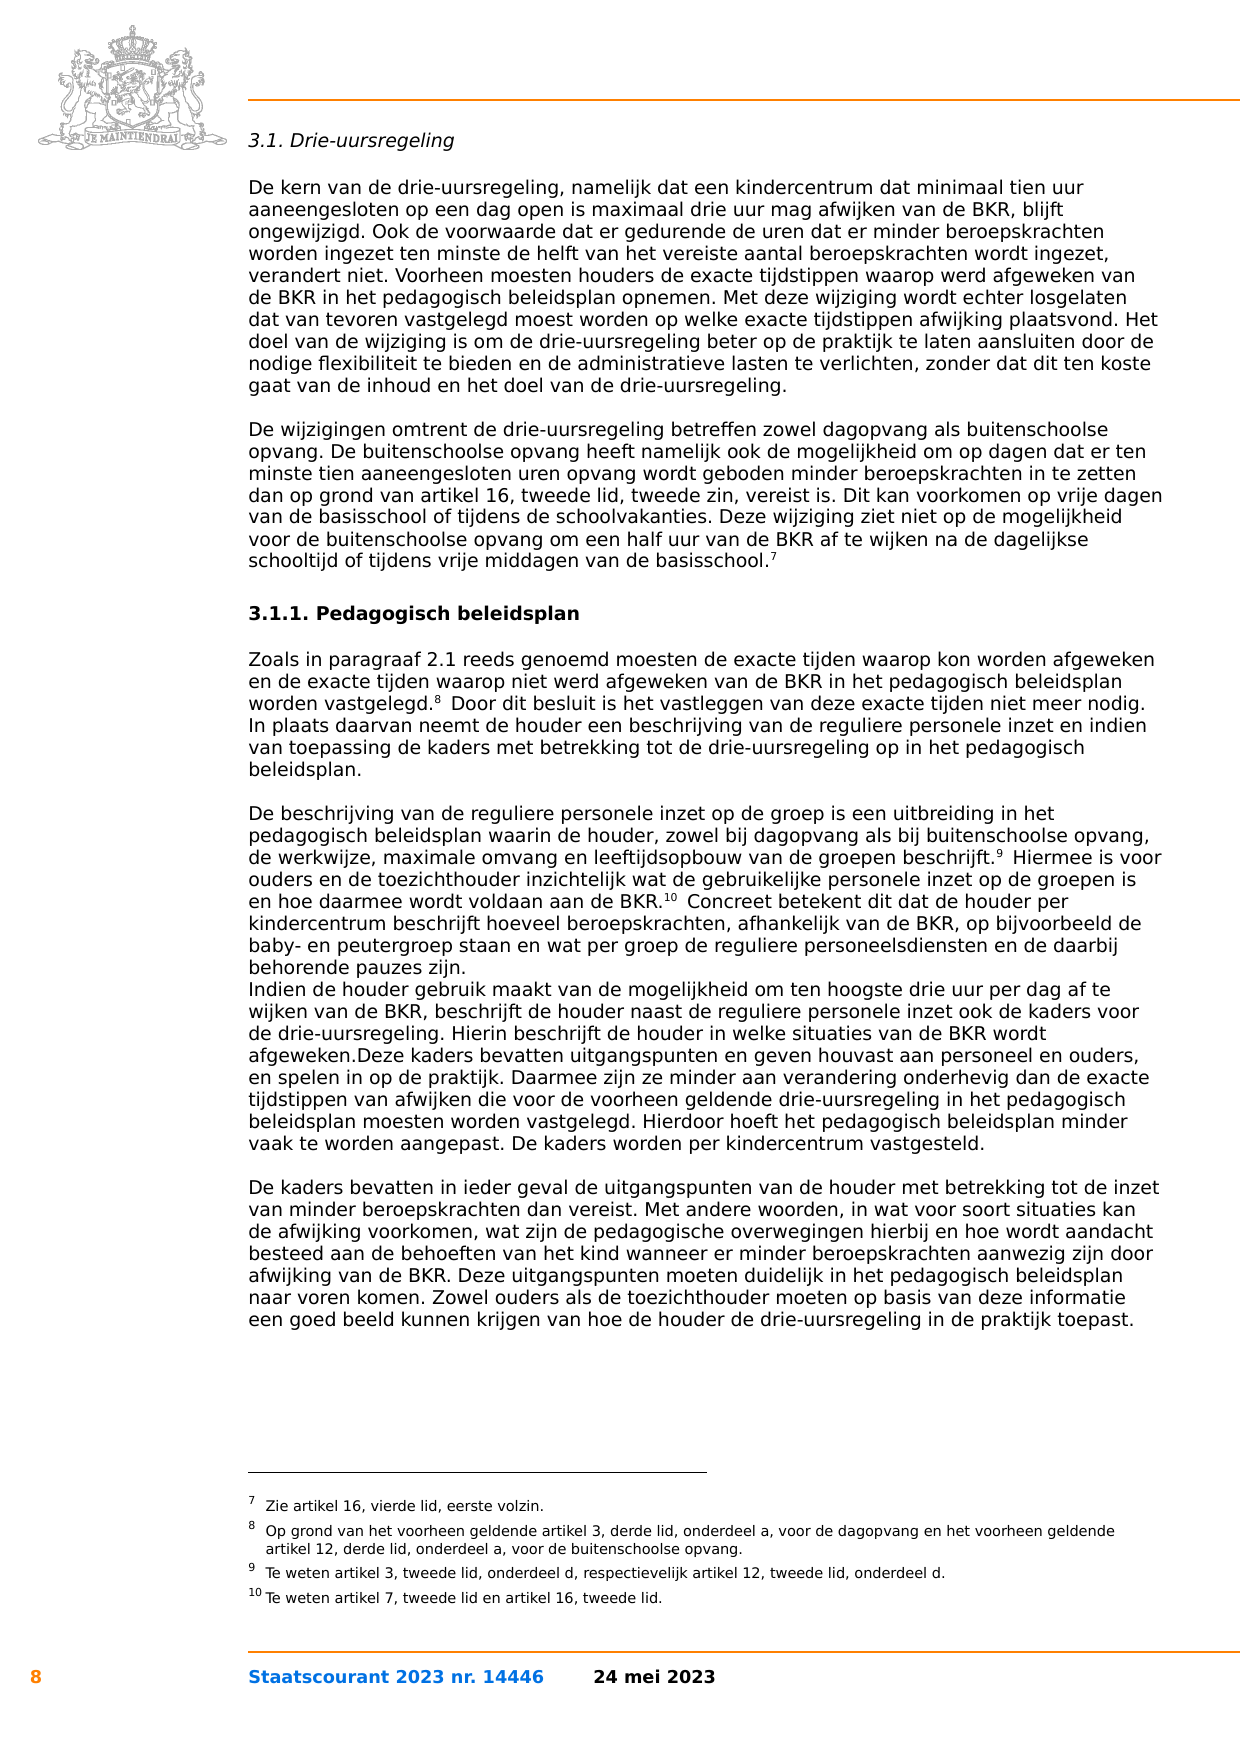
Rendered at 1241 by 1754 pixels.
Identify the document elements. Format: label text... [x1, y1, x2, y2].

text De kern van de drie-uursregeling, namelijk dat een kindercentrum dat minimaal tien uur aaneengesloten op een dag open is maximaal drie uur mag afwijken van de BKR, blijft ongewijzigd. Ook de voorwaarde dat er gedurende de uren dat er minder beroepskrachten worden ingezet ten minste de helft van het vereiste aantal beroepskrachten wordt ingezet, verandert niet. Voorheen moesten houders de exacte tijdstippen waarop werd afgeweken van de BKR in het pedagogisch beleidsplan opnemen. Met deze wijziging wordt echter losgelaten dat van tevoren vastgelegd moest worden op welke exacte tijdstippen afwijking plaatsvond. Het doel van de wijziging is om de drie-uursregeling beter op de praktijk te laten aansluiten door de nodige flexibiliteit te bieden en de administratieve lasten te verlichten, zonder dat dit ten koste gaat van de inhoud en het doel van de drie-uursregeling. [248, 177, 1163, 397]
subtitle 3.1.1. Pedagogisch beleidsplan [248, 602, 1163, 624]
text Zie artikel 16, vierde lid, eerste volzin. [248, 1494, 1163, 1516]
subtitle 3.1. Drie-uursregeling [248, 130, 1163, 152]
text Te weten artikel 7, tweede lid en artikel 16, tweede lid. [248, 1586, 1163, 1608]
text Te weten artikel 3, tweede lid, onderdeel d, respectievelijk artikel 12, tweede lid, onderdeel d. [248, 1561, 1163, 1583]
text Indien de houder gebruik maakt van de mogelijkheid om ten hoogste drie uur per dag af te wijken van de BKR, beschrijft de houder naast de reguliere personele inzet ook de kaders voor de drie-uursregeling. Hierin beschrijft de houder in welke situaties van de BKR wordt afgeweken.Deze kaders bevatten uitgangspunten en geven houvast aan personeel en ouders, en spelen in op de praktijk. Daarmee zijn ze minder aan verandering onderhevig dan de exacte tijdstippen van afwijken die voor de voorheen geldende drie-uursregeling in het pedagogisch beleidsplan moesten worden vastgelegd. Hierdoor hoeft het pedagogisch beleidsplan minder vaak te worden aangepast. De kaders worden per kindercentrum vastgesteld. [248, 979, 1163, 1155]
text Op grond van het voorheen geldende artikel 3, derde lid, onderdeel a, voor de dagopvang en het voorheen geldende artikel 12, derde lid, onderdeel a, voor de buitenschoolse opvang. [248, 1519, 1163, 1558]
text De kaders bevatten in ieder geval de uitgangspunten van de houder met betrekking tot de inzet van minder beroepskrachten dan vereist. Met andere woorden, in wat voor soort situaties kan de afwijking voorkomen, wat zijn de pedagogische overwegingen hierbij en hoe wordt aandacht besteed aan de behoeften van het kind wanneer er minder beroepskrachten aanwezig zijn door afwijking van de BKR. Deze uitgangspunten moeten duidelijk in het pedagogisch beleidsplan naar voren komen. Zowel ouders als de toezichthouder moeten op basis van deze informatie een goed beeld kunnen krijgen van hoe de houder de drie-uursregeling in de praktijk toepast. [248, 1177, 1163, 1331]
text Zoals in paragraaf 2.1 reeds genoemd moesten de exacte tijden waarop kon worden afgeweken en de exacte tijden waarop niet werd afgeweken van de BKR in het pedagogisch beleidsplan worden vastgelegd. Door dit besluit is het vastleggen van deze exacte tijden niet meer nodig. In plaats daarvan neemt de houder een beschrijving van de reguliere personele inzet en indien van toepassing de kaders met betrekking tot de drie-uursregeling op in het pedagogisch beleidsplan. [248, 649, 1163, 781]
text De wijzigingen omtrent de drie-uursregeling betreffen zowel dagopvang als buitenschoolse opvang. De buitenschoolse opvang heeft namelijk ook de mogelijkheid om op dagen dat er ten minste tien aaneengesloten uren opvang wordt geboden minder beroepskrachten in te zetten dan op grond van artikel 16, tweede lid, tweede zin, vereist is. Dit kan voorkomen op vrije dagen van de basisschool of tijdens de schoolvakanties. Deze wijziging ziet niet op de mogelijkheid voor de buitenschoolse opvang om een half uur van de BKR af te wijken na de dagelijkse schooltijd of tijdens vrije middagen van de basisschool. [248, 418, 1163, 572]
picture [38, 25, 227, 150]
text De beschrijving van de reguliere personele inzet op de groep is een uitbreiding in het pedagogisch beleidsplan waarin de houder, zowel bij dagopvang als bij buitenschoolse opvang, de werkwijze, maximale omvang en leeftijdsopbouw van de groepen beschrijft. Hiermee is voor ouders en de toezichthouder inzichtelijk wat de gebruikelijke personele inzet op de groepen is en hoe daarmee wordt voldaan aan de BKR. Concreet betekent dit dat de houder per kindercentrum beschrijft hoeveel beroepskrachten, afhankelijk van de BKR, op bijvoorbeeld de baby- en peutergroep staan en wat per groep de reguliere personeelsdiensten en de daarbij behorende pauzes zijn. [248, 803, 1163, 979]
